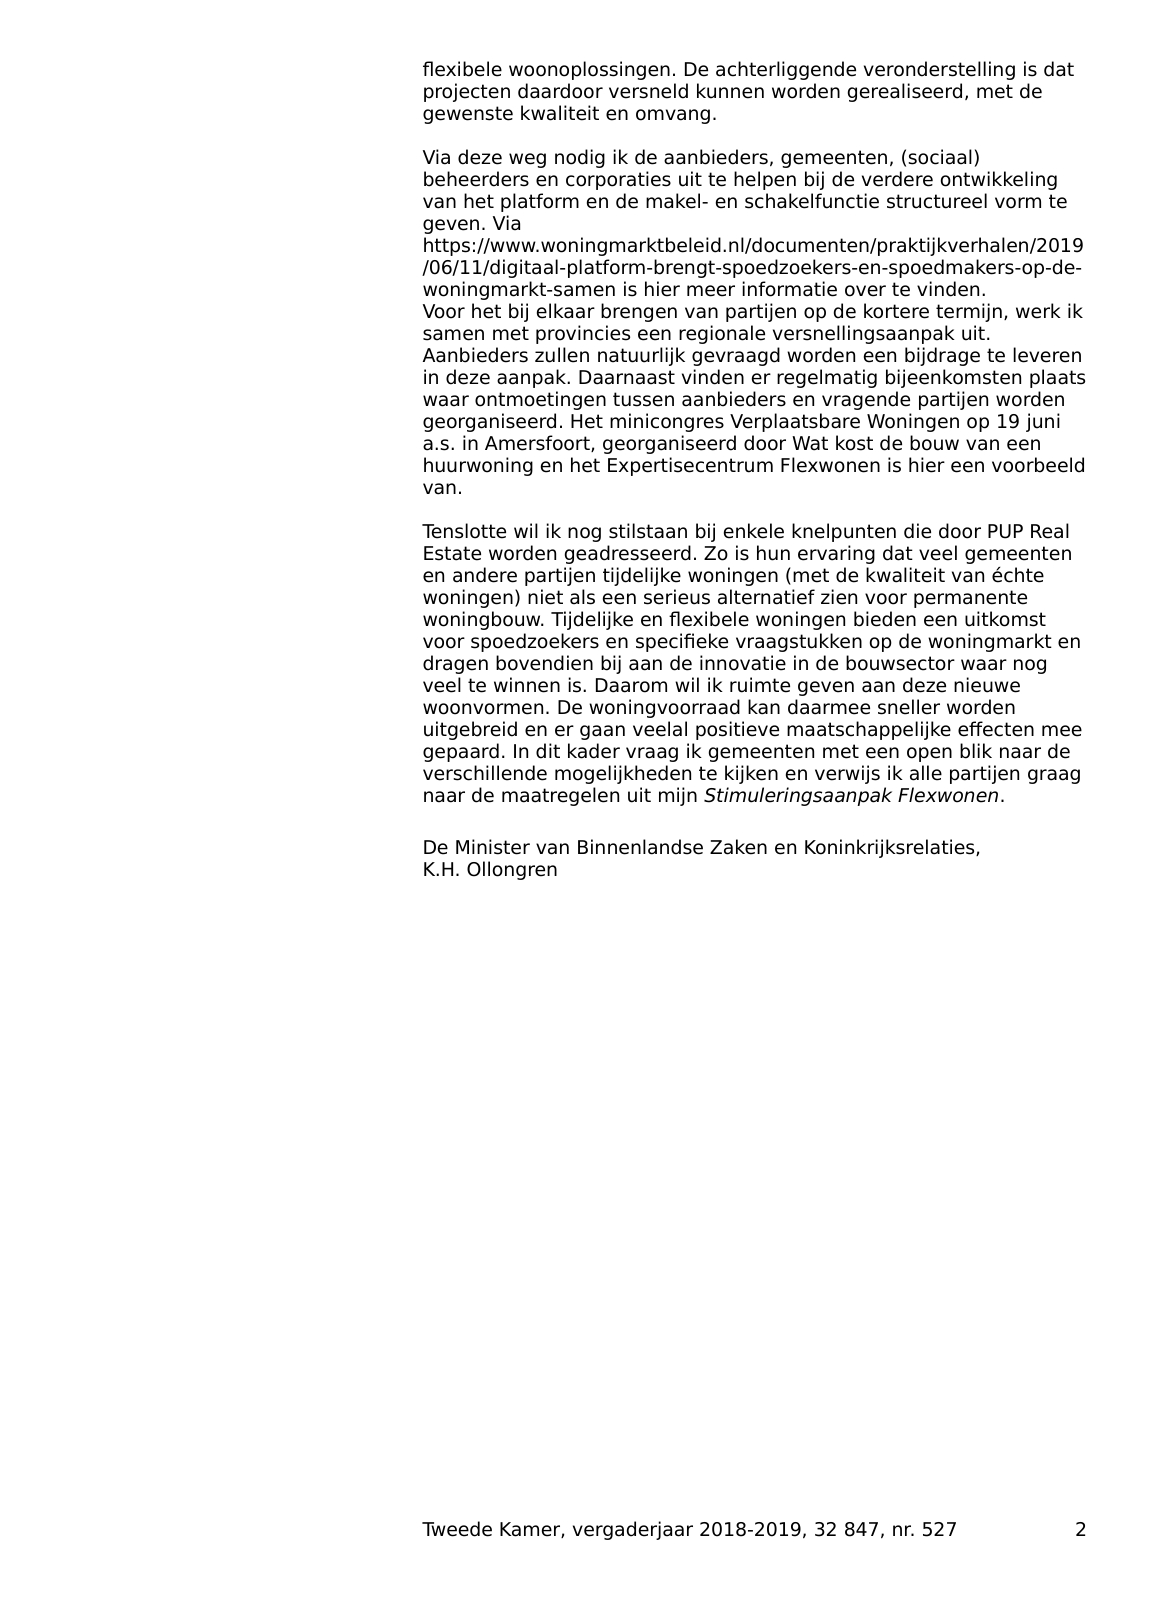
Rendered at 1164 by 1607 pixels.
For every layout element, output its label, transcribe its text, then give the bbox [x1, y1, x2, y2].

text flexibele woonoplossingen. De achterliggende veronderstelling is dat projecten daardoor versneld kunnen worden gerealiseerd, met de gewenste kwaliteit en omvang. [422, 59, 1087, 125]
text Tenslotte wil ik nog stilstaan bij enkele knelpunten die door PUP Real Estate worden geadresseerd. Zo is hun ervaring dat veel gemeenten en andere partijen tijdelijke woningen (met de kwaliteit van échte woningen) niet als een serieus alternatief zien voor permanente woningbouw. Tijdelijke en flexibele woningen bieden een uitkomst voor spoedzoekers en specifieke vraagstukken op de woningmarkt en dragen bovendien bij aan de innovatie in de bouwsector waar nog veel te winnen is. Daarom wil ik ruimte geven aan deze nieuwe woonvormen. De woningvoorraad kan daarmee sneller worden uitgebreid en er gaan veelal positieve maatschappelijke effecten mee gepaard. In dit kader vraag ik gemeenten met een open blik naar de verschillende mogelijkheden te kijken en verwijs ik alle partijen graag naar de maatregelen uit mijn Stimuleringsaanpak Flexwonen. [422, 521, 1087, 807]
text Via deze weg nodig ik de aanbieders, gemeenten, (sociaal) beheerders en corporaties uit te helpen bij de verdere ontwikkeling van het platform en de makel- en schakelfunctie structureel vorm te geven. Via https://www.woningmarktbeleid.nl/documenten/praktijkverhalen/2019/06/11/digitaal-platform-brengt-spoedzoekers-en-spoedmakers-op-de-woningmarkt-samen is hier meer informatie over te vinden. [422, 147, 1087, 301]
text Voor het bij elkaar brengen van partijen op de kortere termijn, werk ik samen met provincies een regionale versnellingsaanpak uit. Aanbieders zullen natuurlijk gevraagd worden een bijdrage te leveren in deze aanpak. Daarnaast vinden er regelmatig bijeenkomsten plaats waar ontmoetingen tussen aanbieders en vragende partijen worden georganiseerd. Het minicongres Verplaatsbare Woningen op 19 juni a.s. in Amersfoort, georganiseerd door Wat kost de bouw van een huurwoning en het Expertisecentrum Flexwonen is hier een voorbeeld van. [422, 301, 1087, 499]
text De Minister van Binnenlandse Zaken en Koninkrijksrelaties, K.H. Ollongren [422, 837, 1087, 881]
